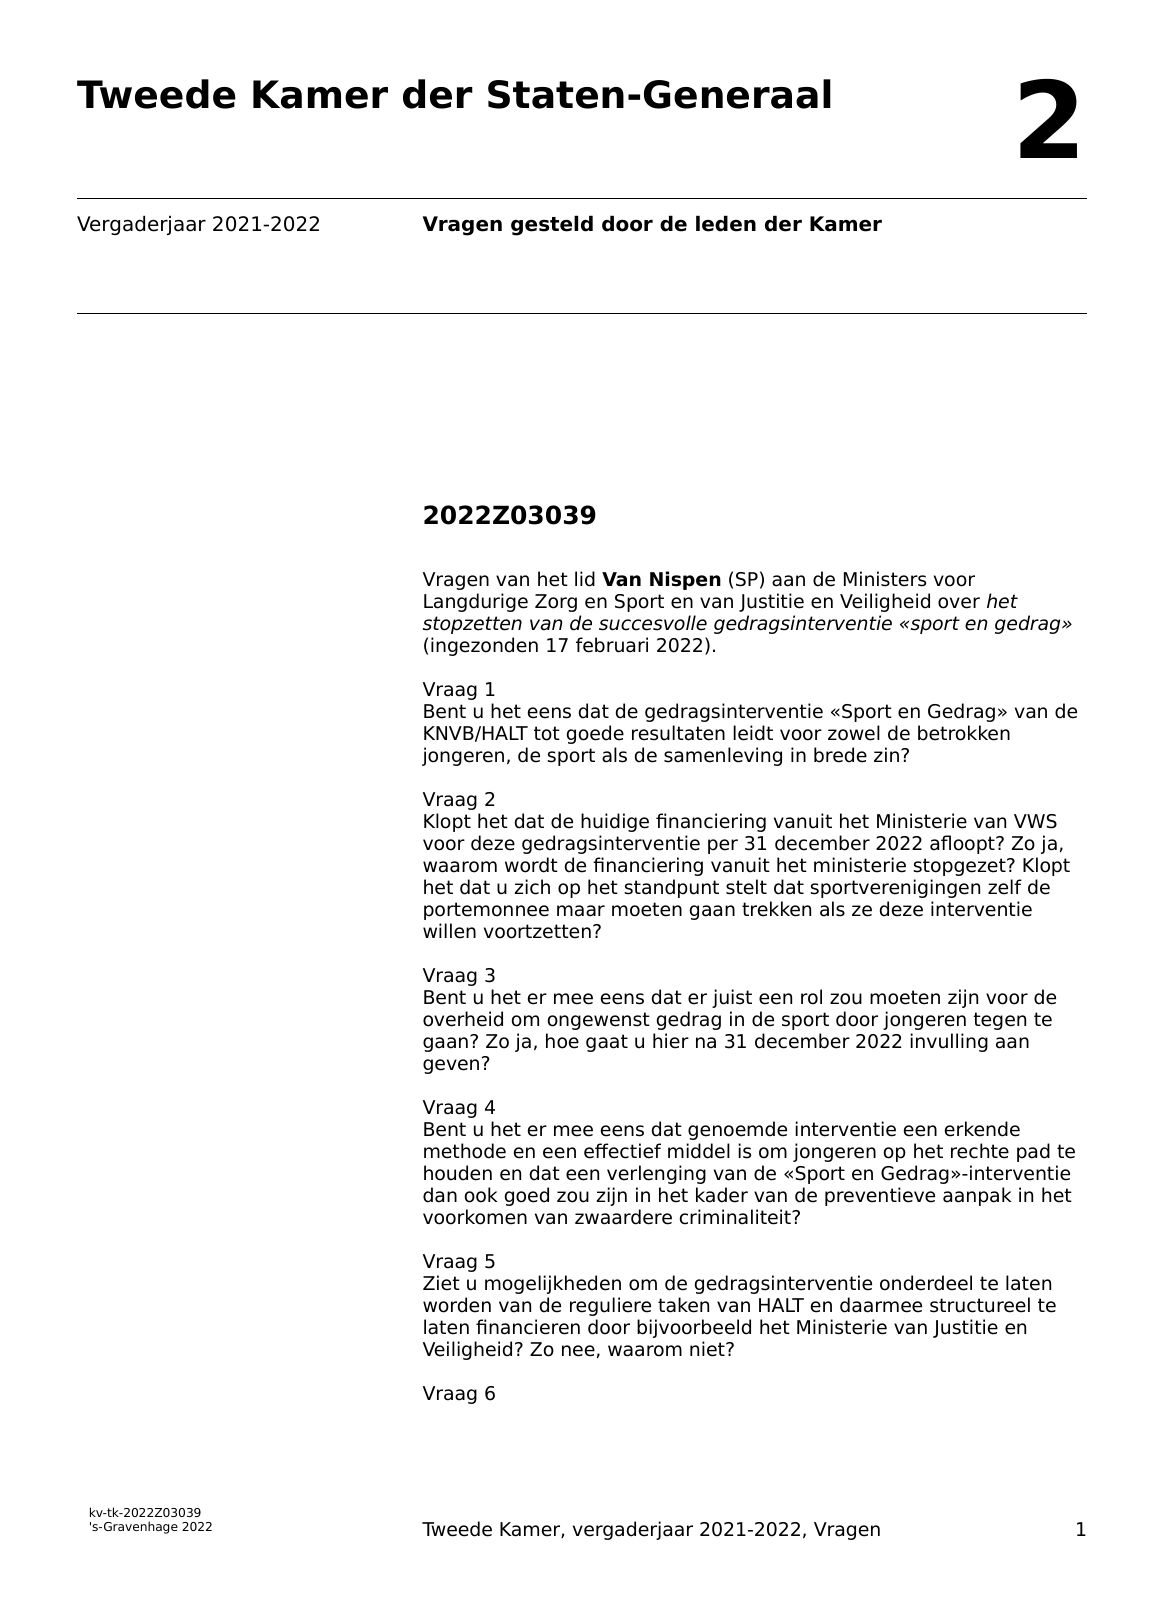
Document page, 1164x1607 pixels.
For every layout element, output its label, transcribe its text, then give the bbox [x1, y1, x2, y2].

text Vraag 6 [422, 1383, 1087, 1405]
text Ziet u mogelijkheden om de gedragsinterventie onderdeel te laten worden van de reguliere taken van HALT en daarmee structureel te laten financieren door bijvoorbeeld het Ministerie van Justitie en Veiligheid? Zo nee, waarom niet? [422, 1273, 1087, 1361]
text Bent u het er mee eens dat er juist een rol zou moeten zijn voor de overheid om ongewenst gedrag in de sport door jongeren tegen te gaan? Zo ja, hoe gaat u hier na 31 december 2022 invulling aan geven? [422, 987, 1087, 1075]
text Klopt het dat de huidige financiering vanuit het Ministerie van VWS voor deze gedragsinterventie per 31 december 2022 afloopt? Zo ja, waarom wordt de financiering vanuit het ministerie stopgezet? Klopt het dat u zich op het standpunt stelt dat sportverenigingen zelf de portemonnee maar moeten gaan trekken als ze deze interventie willen voortzetten? [422, 811, 1087, 943]
text 2022Z03039 [422, 501, 1087, 531]
text kv-tk-2022Z03039 [88, 1506, 323, 1520]
table_header Tweede Kamer der Staten-Generaal [77, 59, 886, 198]
text Vraag 1 [422, 679, 1087, 701]
text Bent u het er mee eens dat genoemde interventie een erkende methode en een effectief middel is om jongeren op het rechte pad te houden en dat een verlenging van de «Sport en Gedrag»-interventie dan ook goed zou zijn in het kader van de preventieve aanpak in het voorkomen van zwaardere criminaliteit? [422, 1119, 1087, 1229]
text Bent u het eens dat de gedragsinterventie «Sport en Gedrag» van de KNVB/HALT tot goede resultaten leidt voor zowel de betrokken jongeren, de sport als de samenleving in brede zin? [422, 701, 1087, 767]
text Vragen van het lid Van Nispen (SP) aan de Ministers voor Langdurige Zorg en Sport en van Justitie en Veiligheid over het stopzetten van de succesvolle gedragsinterventie «sport en gedrag» (ingezonden 17 februari 2022). [422, 569, 1087, 657]
text 's-Gravenhage 2022 [88, 1520, 323, 1534]
text Vraag 4 [422, 1097, 1087, 1119]
table_cell Vragen gesteld door de leden der Kamer [422, 199, 1087, 313]
text Vraag 2 [422, 789, 1087, 811]
text Vraag 5 [422, 1251, 1087, 1273]
text Vraag 3 [422, 965, 1087, 987]
table_cell Vergaderjaar 2021-2022 [77, 199, 422, 313]
table_header 2 [886, 59, 1087, 198]
